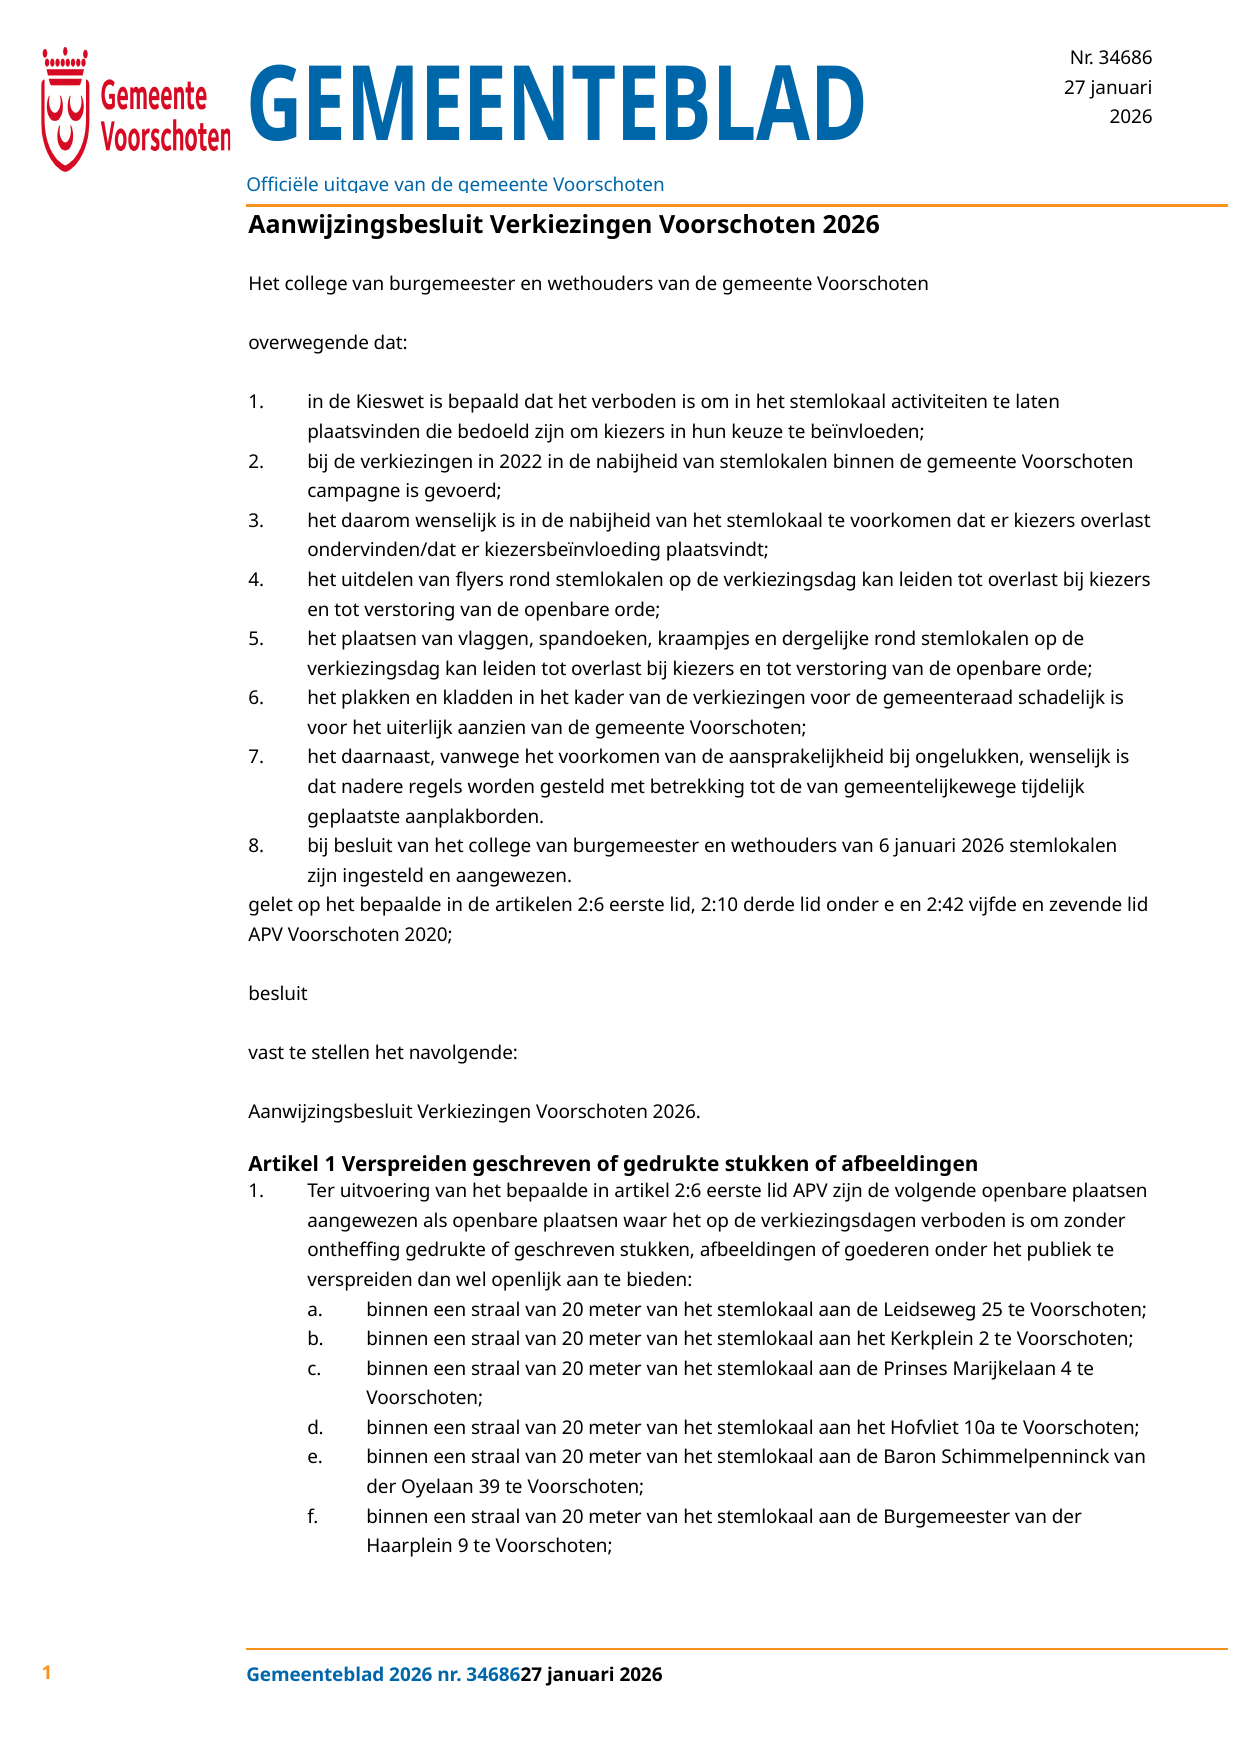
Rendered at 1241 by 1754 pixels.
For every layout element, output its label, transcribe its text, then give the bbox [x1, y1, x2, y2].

text Aanwijzingsbesluit Verkiezingen Voorschoten 2026. [248, 1099, 1152, 1124]
text vast te stellen het navolgende: [248, 1039, 1152, 1065]
text Aanwijzingsbesluit Verkiezingen Voorschoten 2026 [248, 207, 1152, 241]
list binnen een straal van 20 meter van het stemlokaal aan het Hofvliet 10a te Voorschoten; [307, 1414, 1152, 1440]
list Ter uitvoering van het bepaalde in artikel 2:6 eerste lid APV zijn de volgende openbare plaatsen aangewezen als openbare plaatsen waar het op de verkiezingsdagen verboden is om zonder ontheffing gedrukte of geschreven stukken, afbeeldingen of goederen onder het publiek te verspreiden dan wel openlijk aan te bieden: [248, 1177, 1152, 1292]
list het daarnaast, vanwege het voorkomen van de aansprakelijkheid bij ongelukken, wenselijk is dat nadere regels worden gesteld met betrekking tot de van gemeentelijkewege tijdelijk geplaatste aanplakborden. [248, 744, 1152, 828]
text Het college van burgemeester en wethouders van de gemeente Voorschoten [248, 270, 1152, 296]
list het daarom wenselijk is in de nabijheid van het stemlokaal te voorkomen dat er kiezers overlast ondervinden/dat er kiezersbeïnvloeding plaatsvindt; [248, 507, 1152, 562]
list binnen een straal van 20 meter van het stemlokaal aan de Burgemeester van der Haarplein 9 te Voorschoten; [307, 1503, 1152, 1558]
list binnen een straal van 20 meter van het stemlokaal aan het Kerkplein 2 te Voorschoten; [307, 1325, 1152, 1351]
text overwegende dat: [248, 329, 1152, 355]
text gelet op het bepaalde in de artikelen 2:6 eerste lid, 2:10 derde lid onder e en 2:42 vijfde en zevende lid APV Voorschoten 2020; [248, 892, 1152, 947]
list het uitdelen van flyers rond stemlokalen op de verkiezingsdag kan leiden tot overlast bij kiezers en tot verstoring van de openbare orde; [248, 566, 1152, 621]
list bij besluit van het college van burgemeester en wethouders van 6 januari 2026 stemlokalen zijn ingesteld en aangewezen. [248, 832, 1152, 888]
text besluit [248, 980, 1152, 1006]
picture [41, 47, 231, 172]
list het plakken en kladden in het kader van de verkiezingen voor de gemeenteraad schadelijk is voor het uiterlijk aanzien van de gemeente Voorschoten; [248, 684, 1152, 740]
list binnen een straal van 20 meter van het stemlokaal aan de Leidseweg 25 te Voorschoten; [307, 1296, 1152, 1322]
list binnen een straal van 20 meter van het stemlokaal aan de Baron Schimmelpenninck van der Oyelaan 39 te Voorschoten; [307, 1444, 1152, 1499]
list het plaatsen van vlaggen, spandoeken, kraampjes en dergelijke rond stemlokalen op de verkiezingsdag kan leiden tot overlast bij kiezers en tot verstoring van de openbare orde; [248, 625, 1152, 681]
list in de Kieswet is bepaald dat het verboden is om in het stemlokaal activiteiten te laten plaatsvinden die bedoeld zijn om kiezers in hun keuze te beïnvloeden; [248, 389, 1152, 444]
text Artikel 1 Verspreiden geschreven of gedrukte stukken of afbeeldingen [248, 1149, 1152, 1177]
list bij de verkiezingen in 2022 in de nabijheid van stemlokalen binnen de gemeente Voorschoten campagne is gevoerd; [248, 448, 1152, 503]
list binnen een straal van 20 meter van het stemlokaal aan de Prinses Marijkelaan 4 te Voorschoten; [307, 1355, 1152, 1410]
